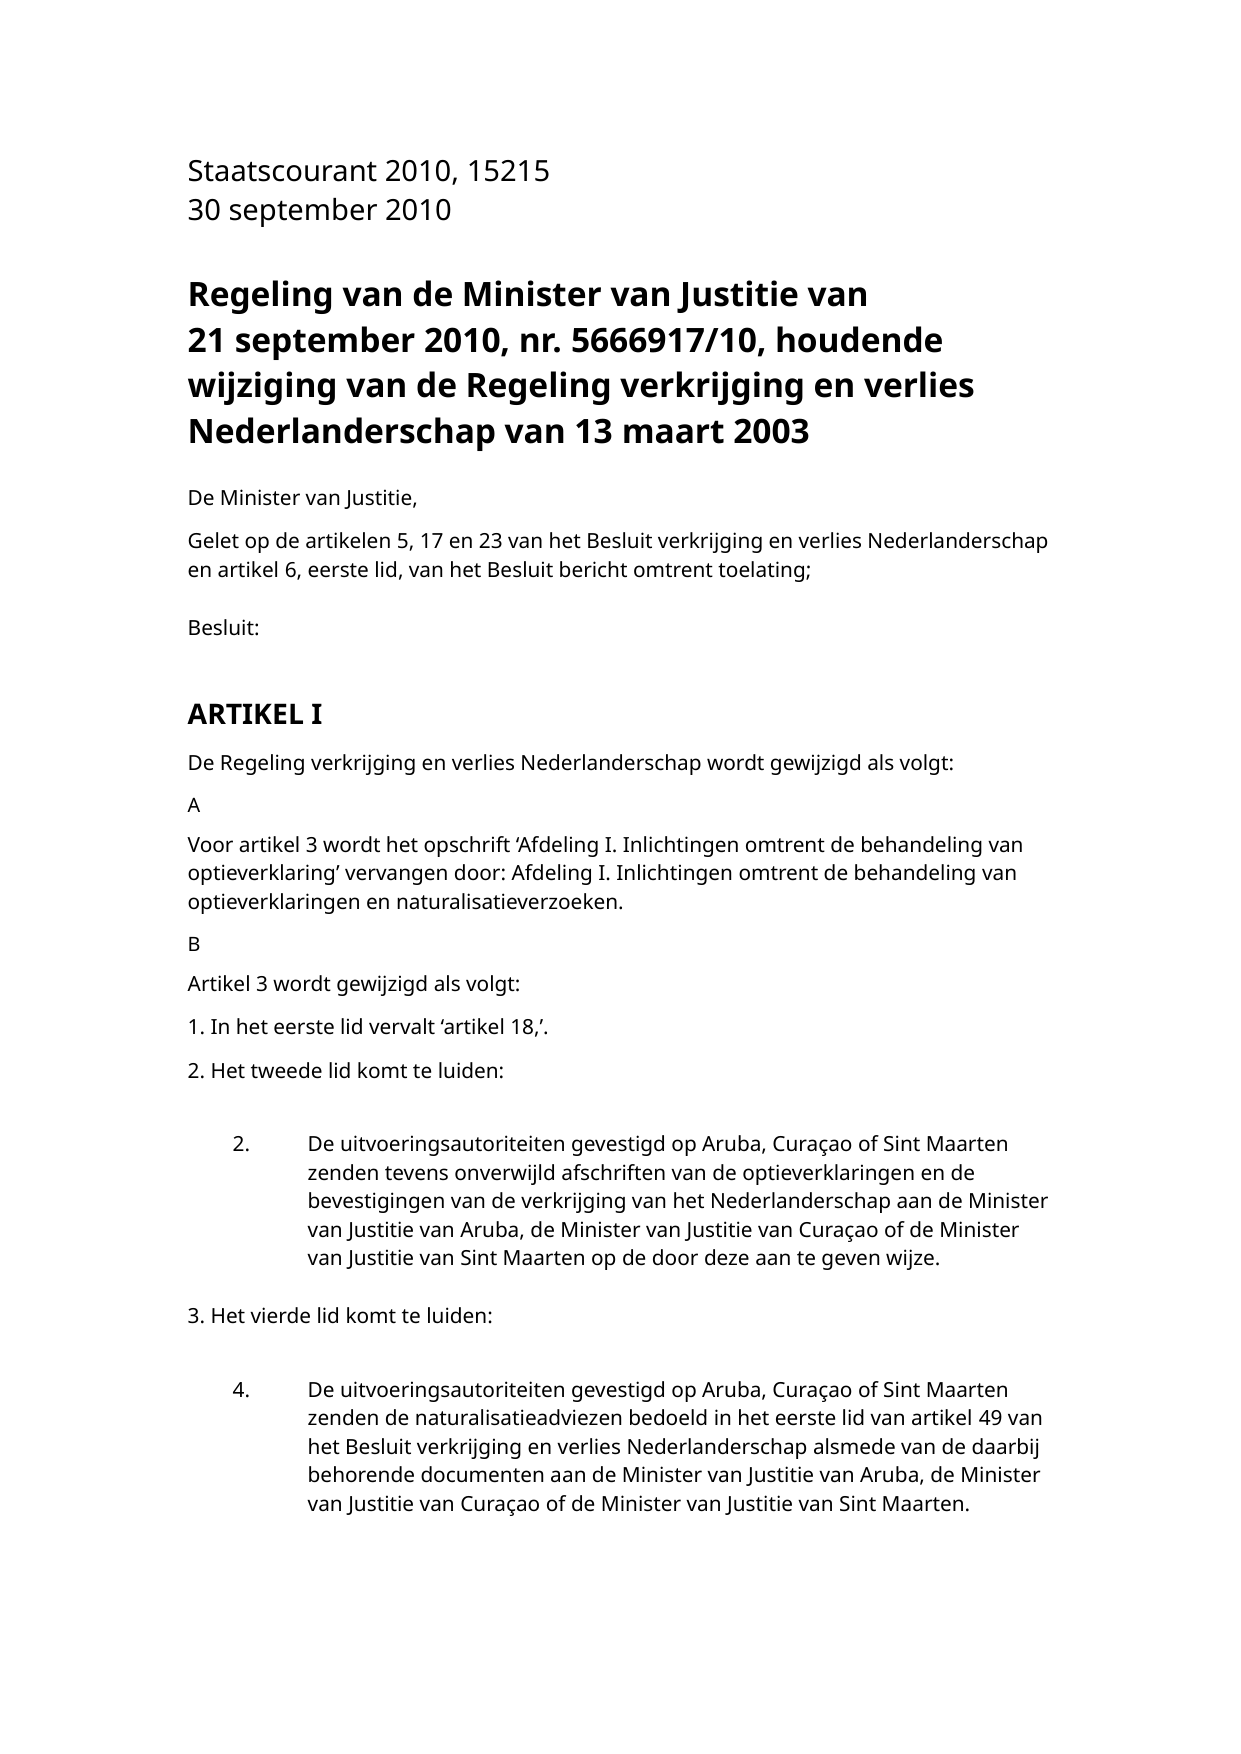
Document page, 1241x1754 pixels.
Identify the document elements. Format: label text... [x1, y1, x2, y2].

text Staatscourant 2010, 15215 [187, 150, 1053, 190]
text 2. Het tweede lid komt te luiden: [187, 1056, 1053, 1084]
text B [187, 930, 1053, 957]
text 1. In het eerste lid vervalt ‘artikel 18,’. [187, 1012, 1053, 1041]
subtitle ARTIKEL I [187, 694, 1053, 733]
list De uitvoeringsautoriteiten gevestigd op Aruba, Curaçao of Sint Maarten zenden tevens onverwijld afschriften van de optieverklaringen en de bevestigingen van de verkrijging van het Nederlanderschap aan de Minister van Justitie van Aruba, de Minister van Justitie van Curaçao of de Minister van Justitie van Sint Maarten op de door deze aan te geven wijze. [232, 1129, 1053, 1272]
subtitle Regeling van de Minister van Justitie van 21 september 2010, nr. 5666917/10, houdende wijziging van de Regeling verkrijging en verlies Nederlanderschap van 13 maart 2003 [187, 271, 1053, 453]
text Voor artikel 3 wordt het opschrift ‘Afdeling I. Inlichtingen omtrent de behandeling van optieverklaring’ vervangen door: Afdeling I. Inlichtingen omtrent de behandeling van optieverklaringen en naturalisatieverzoeken. [187, 830, 1053, 915]
list De uitvoeringsautoriteiten gevestigd op Aruba, Curaçao of Sint Maarten zenden de naturalisatieadviezen bedoeld in het eerste lid van artikel 49 van het Besluit verkrijging en verlies Nederlanderschap alsmede van de daarbij behorende documenten aan de Minister van Justitie van Aruba, de Minister van Justitie van Curaçao of de Minister van Justitie van Sint Maarten. [232, 1375, 1053, 1517]
text A [187, 791, 1053, 818]
text De Regeling verkrijging en verlies Nederlanderschap wordt gewijzigd als volgt: [187, 748, 1053, 776]
text Artikel 3 wordt gewijzigd als volgt: [187, 969, 1053, 997]
text Besluit: [187, 613, 1053, 642]
text Gelet op de artikelen 5, 17 en 23 van het Besluit verkrijging en verlies Nederlanderschap en artikel 6, eerste lid, van het Besluit bericht omtrent toelating; [187, 526, 1053, 583]
text 30 september 2010 [187, 190, 1053, 229]
text De Minister van Justitie, [187, 483, 1053, 511]
text 3. Het vierde lid komt te luiden: [187, 1302, 1053, 1330]
